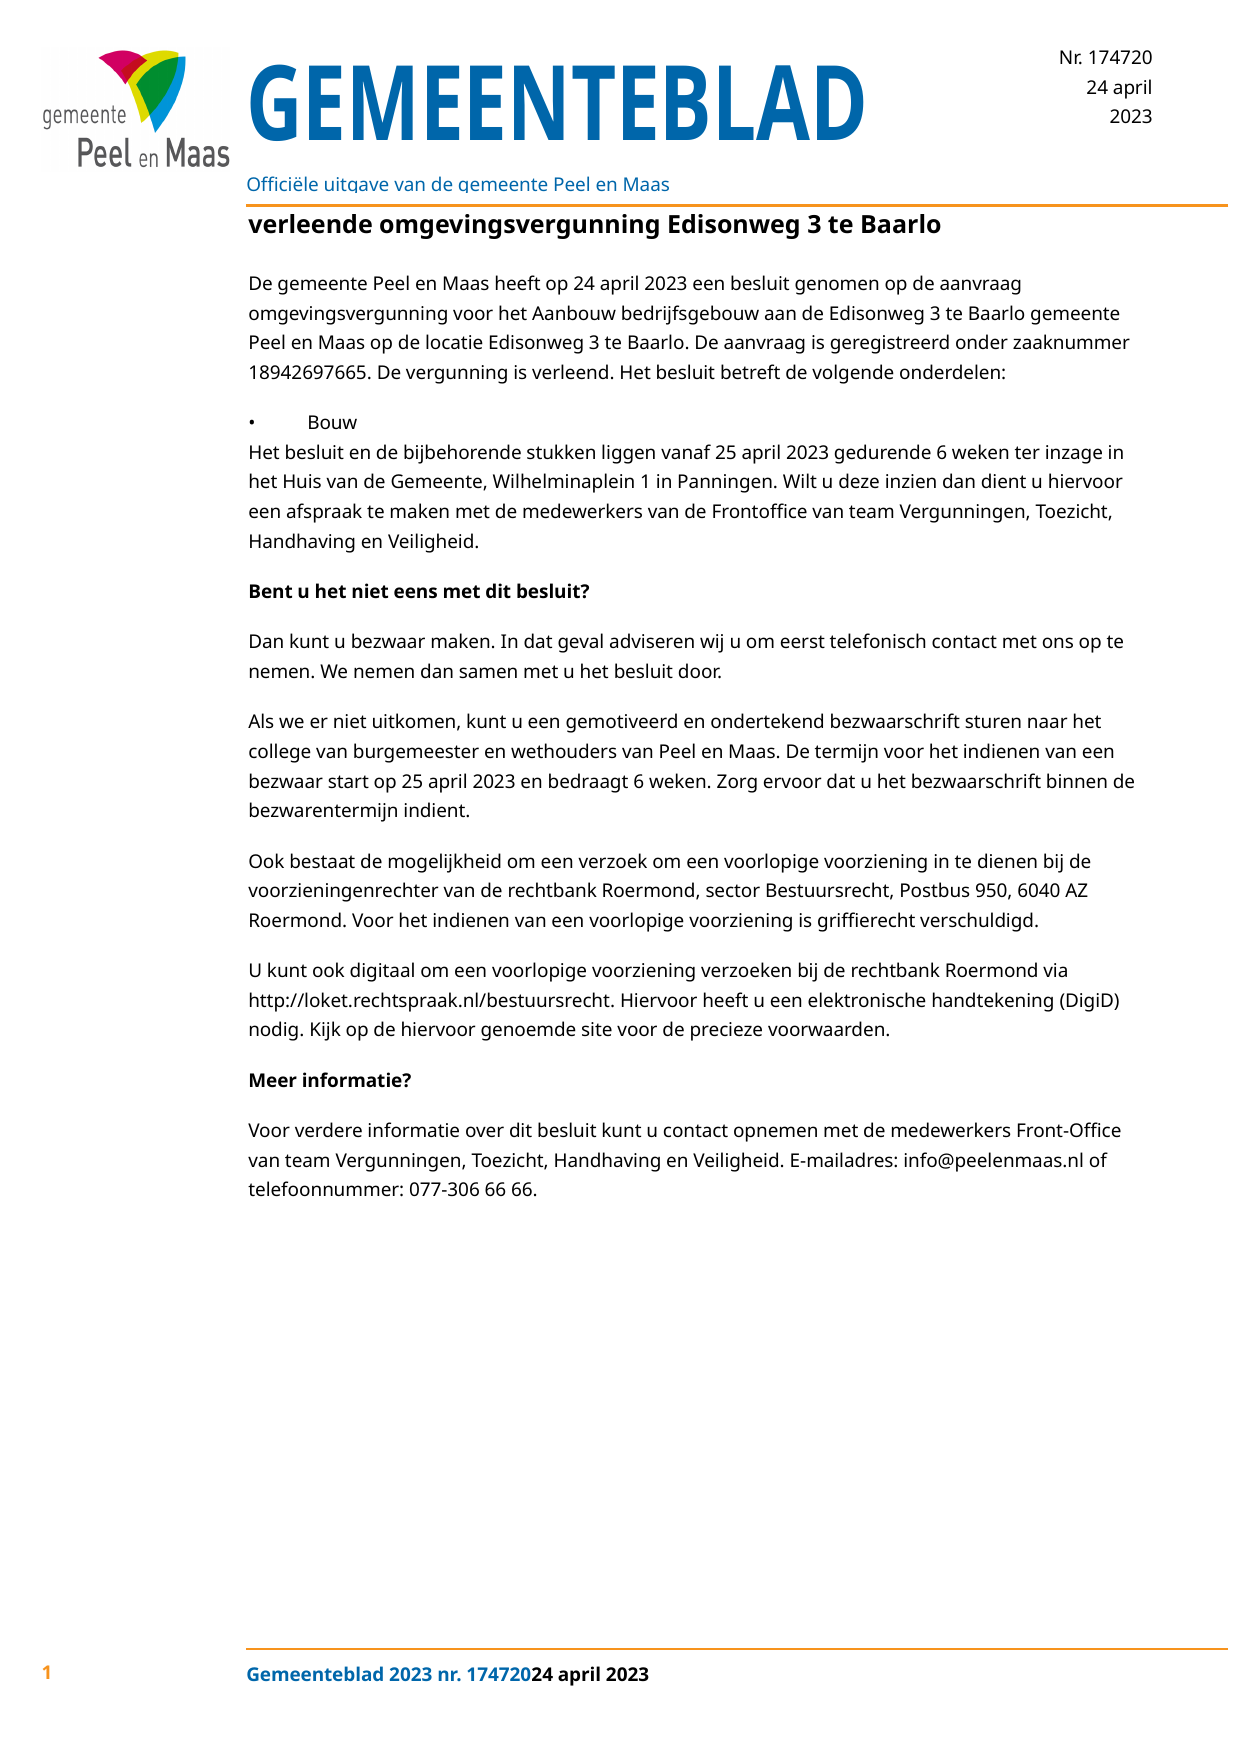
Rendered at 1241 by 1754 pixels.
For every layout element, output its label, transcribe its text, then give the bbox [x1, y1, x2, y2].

text Meer informatie? [248, 1067, 1152, 1093]
list Bouw [248, 409, 1152, 435]
text verleende omgevingsvergunning Edisonweg 3 te Baarlo [248, 207, 1152, 241]
text Dan kunt u bezwaar maken. In dat geval adviseren wij u om eerst telefonisch contact met ons op te nemen. We nemen dan samen met u het besluit door. [248, 629, 1152, 684]
text Bent u het niet eens met dit besluit? [248, 578, 1152, 604]
text Voor verdere informatie over dit besluit kunt u contact opnemen met de medewerkers Front-Office van team Vergunningen, Toezicht, Handhaving en Veiligheid. E-mailadres: info@peelenmaas.nl of telefoonnummer: 077-306 66 66. [248, 1117, 1152, 1202]
picture [41, 47, 231, 172]
text Het besluit en de bijbehorende stukken liggen vanaf 25 april 2023 gedurende 6 weken ter inzage in het Huis van de Gemeente, Wilhelminaplein 1 in Panningen. Wilt u deze inzien dan dient u hiervoor een afspraak te maken met de medewerkers van de Frontoffice van team Vergunningen, Toezicht, Handhaving en Veiligheid. [248, 439, 1152, 553]
text De gemeente Peel en Maas heeft op 24 april 2023 een besluit genomen op de aanvraag omgevingsvergunning voor het Aanbouw bedrijfsgebouw aan de Edisonweg 3 te Baarlo gemeente Peel en Maas op de locatie Edisonweg 3 te Baarlo. De aanvraag is geregistreerd onder zaaknummer 18942697665. De vergunning is verleend. Het besluit betreft de volgende onderdelen: [248, 270, 1152, 385]
text Ook bestaat de mogelijkheid om een verzoek om een voorlopige voorziening in te dienen bij de voorzieningenrechter van de rechtbank Roermond, sector Bestuursrecht, Postbus 950, 6040 AZ Roermond. Voor het indienen van een voorlopige voorziening is griffierecht verschuldigd. [248, 848, 1152, 933]
text U kunt ook digitaal om een voorlopige voorziening verzoeken bij de rechtbank Roermond via http://loket.rechtspraak.nl/bestuursrecht. Hiervoor heeft u een elektronische handtekening (DigiD) nodig. Kijk op de hiervoor genoemde site voor de precieze voorwaarden. [248, 957, 1152, 1042]
text Als we er niet uitkomen, kunt u een gemotiveerd en ondertekend bezwaarschrift sturen naar het college van burgemeester en wethouders van Peel en Maas. De termijn voor het indienen van een bezwaar start op 25 april 2023 en bedraagt 6 weken. Zorg ervoor dat u het bezwaarschrift binnen de bezwarentermijn indient. [248, 709, 1152, 823]
